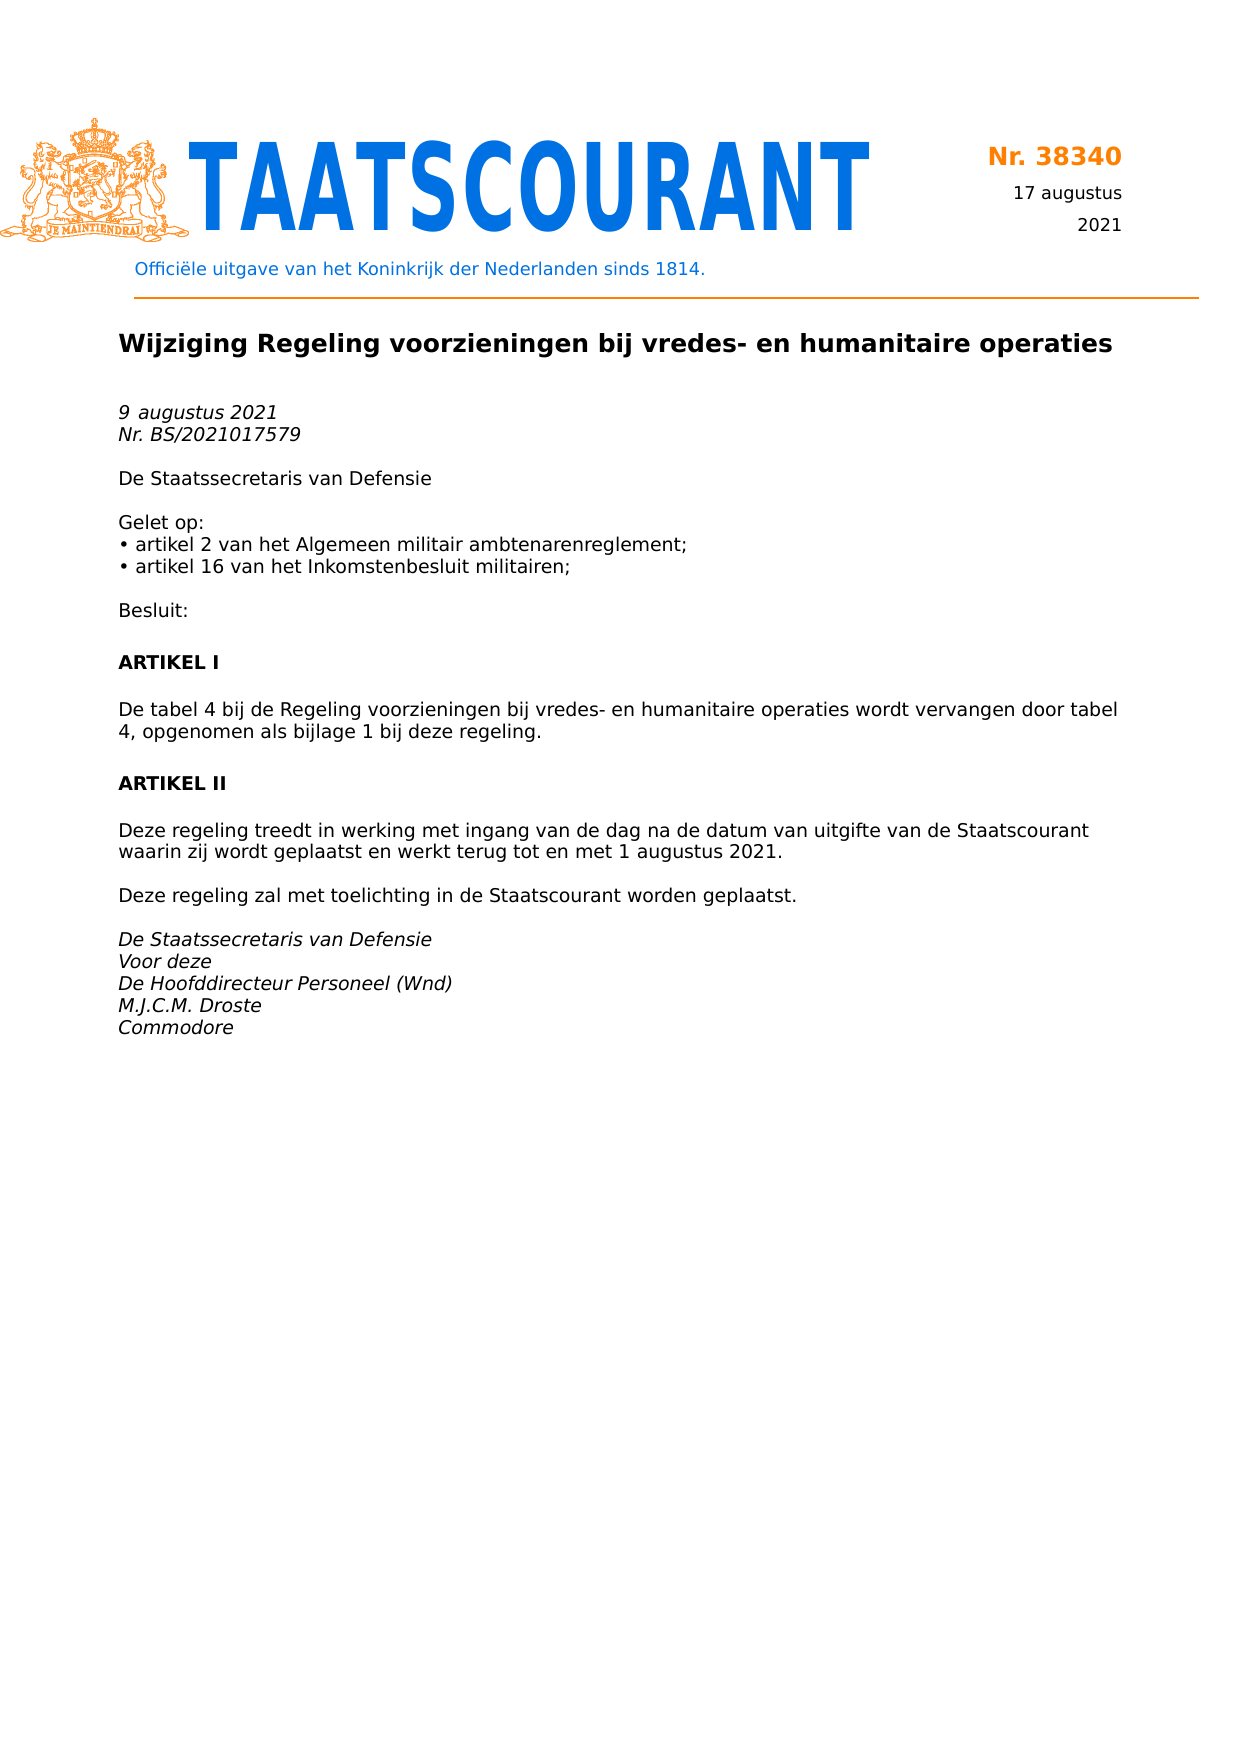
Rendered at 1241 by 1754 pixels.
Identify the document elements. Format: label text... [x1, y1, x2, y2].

text Deze regeling treedt in werking met ingang van de dag na de datum van uitgifte van de Staatscourant waarin zij wordt geplaatst en werkt terug tot en met 1 augustus 2021. [118, 819, 1122, 863]
text De Staatssecretaris van Defensie Voor deze De Hoofddirecteur Personeel (Wnd) M.J.C.M. Droste Commodore [118, 929, 1122, 1039]
text De tabel 4 bij de Regeling voorzieningen bij vredes- en humanitaire operaties wordt vervangen door tabel 4, opgenomen als bijlage 1 bij deze regeling. [118, 698, 1122, 742]
text • artikel 16 van het Inkomstenbesluit militairen; [118, 556, 1122, 578]
text Nr. BS/2021017579 [118, 424, 1122, 446]
text • artikel 2 van het Algemeen militair ambtenarenreglement; [118, 534, 1122, 556]
table_cell 17 augustus [939, 177, 1199, 209]
subtitle Wijziging Regeling voorzieningen bij vredes- en humanitaire operaties [118, 329, 1122, 358]
picture [0, 118, 189, 242]
text Besluit: [118, 599, 1122, 622]
table_cell 2021 [939, 209, 1199, 259]
subtitle ARTIKEL II [118, 772, 1122, 794]
table_header STAATSCOURANT [134, 118, 939, 259]
text De Staatssecretaris van Defensie [118, 468, 1122, 490]
text 9 augustus 2021 [118, 402, 1122, 424]
subtitle ARTIKEL I [118, 652, 1122, 673]
table_header [0, 242, 134, 297]
table_cell Officiële uitgave van het Koninkrijk der Nederlanden sinds 1814. [134, 259, 1199, 297]
table_header Nr. 38340 [939, 118, 1199, 177]
text Gelet op: [118, 512, 1122, 534]
text Deze regeling zal met toelichting in de Staatscourant worden geplaatst. [118, 885, 1122, 907]
